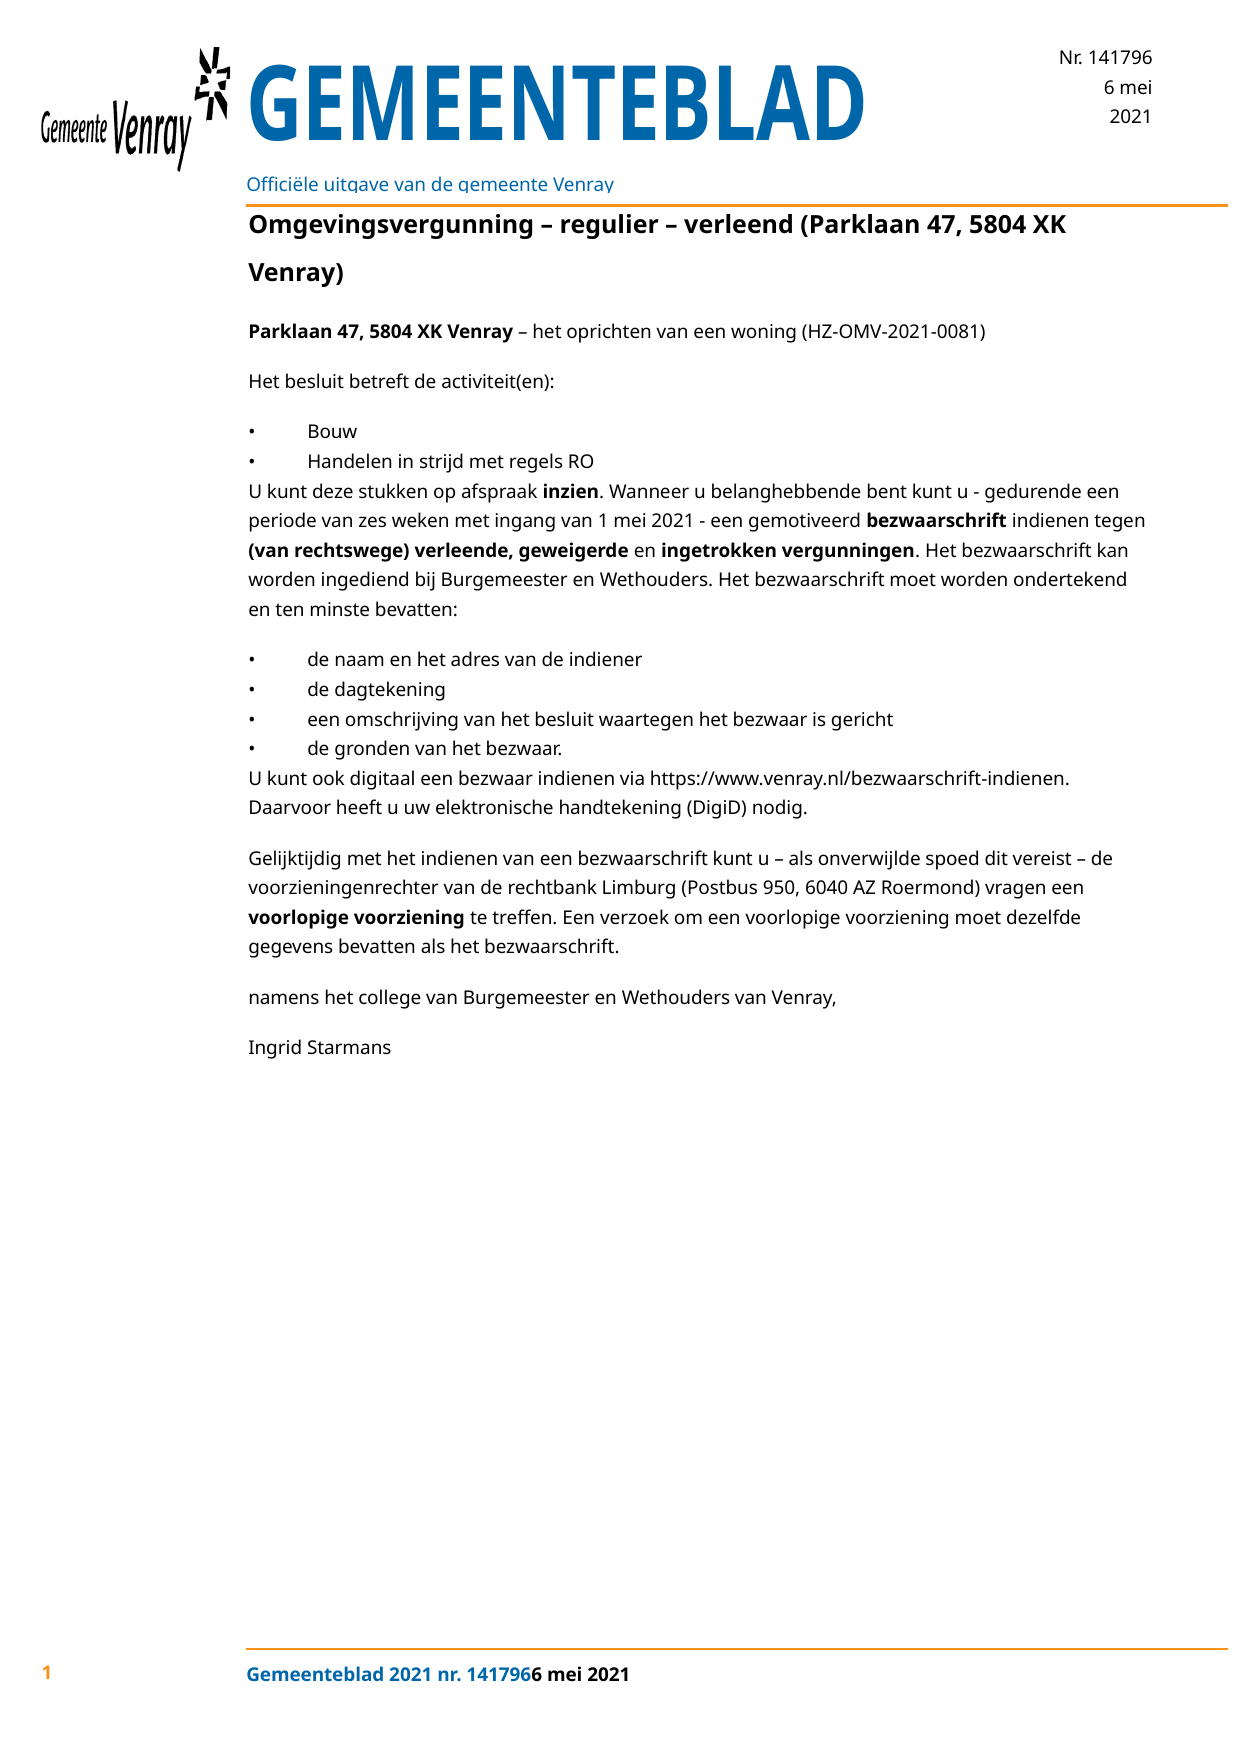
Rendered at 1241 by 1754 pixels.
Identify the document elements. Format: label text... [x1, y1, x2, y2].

list de gronden van het bezwaar. [248, 735, 1152, 761]
text Het besluit betreft de activiteit(en): [248, 368, 1152, 394]
text Gelijktijdig met het indienen van een bezwaarschrift kunt u – als onverwijlde spoed dit vereist – de voorzieningenrechter van de rechtbank Limburg (Postbus 950, 6040 AZ Roermond) vragen een voorlopige voorziening te treffen. Een verzoek om een voorlopige voorziening moet dezelfde gegevens bevatten als het bezwaarschrift. [248, 845, 1152, 959]
text Parklaan 47, 5804 XK Venray – het oprichten van een woning (HZ-OMV-2021-0081) [248, 318, 1152, 344]
list de dagtekening [248, 676, 1152, 702]
list Bouw [248, 419, 1152, 444]
picture [41, 47, 231, 172]
text U kunt ook digitaal een bezwaar indienen via https://www.venray.nl/bezwaarschrift-indienen. Daarvoor heeft u uw elektronische handtekening (DigiD) nodig. [248, 765, 1152, 820]
text Ingrid Starmans [248, 1034, 1152, 1060]
text namens het college van Burgemeester en Wethouders van Venray, [248, 984, 1152, 1010]
list een omschrijving van het besluit waartegen het bezwaar is gericht [248, 706, 1152, 732]
list Handelen in strijd met regels RO [248, 448, 1152, 474]
text U kunt deze stukken op afspraak inzien. Wanneer u belanghebbende bent kunt u - gedurende een periode van zes weken met ingang van 1 mei 2021 - een gemotiveerd bezwaarschrift indienen tegen (van rechtswege) verleende, geweigerde en ingetrokken vergunningen. Het bezwaarschrift kan worden ingediend bij Burgemeester en Wethouders. Het bezwaarschrift moet worden ondertekend en ten minste bevatten: [248, 478, 1152, 622]
list de naam en het adres van de indiener [248, 647, 1152, 672]
text Omgevingsvergunning – regulier – verleend (Parklaan 47, 5804 XK Venray) [248, 207, 1152, 288]
